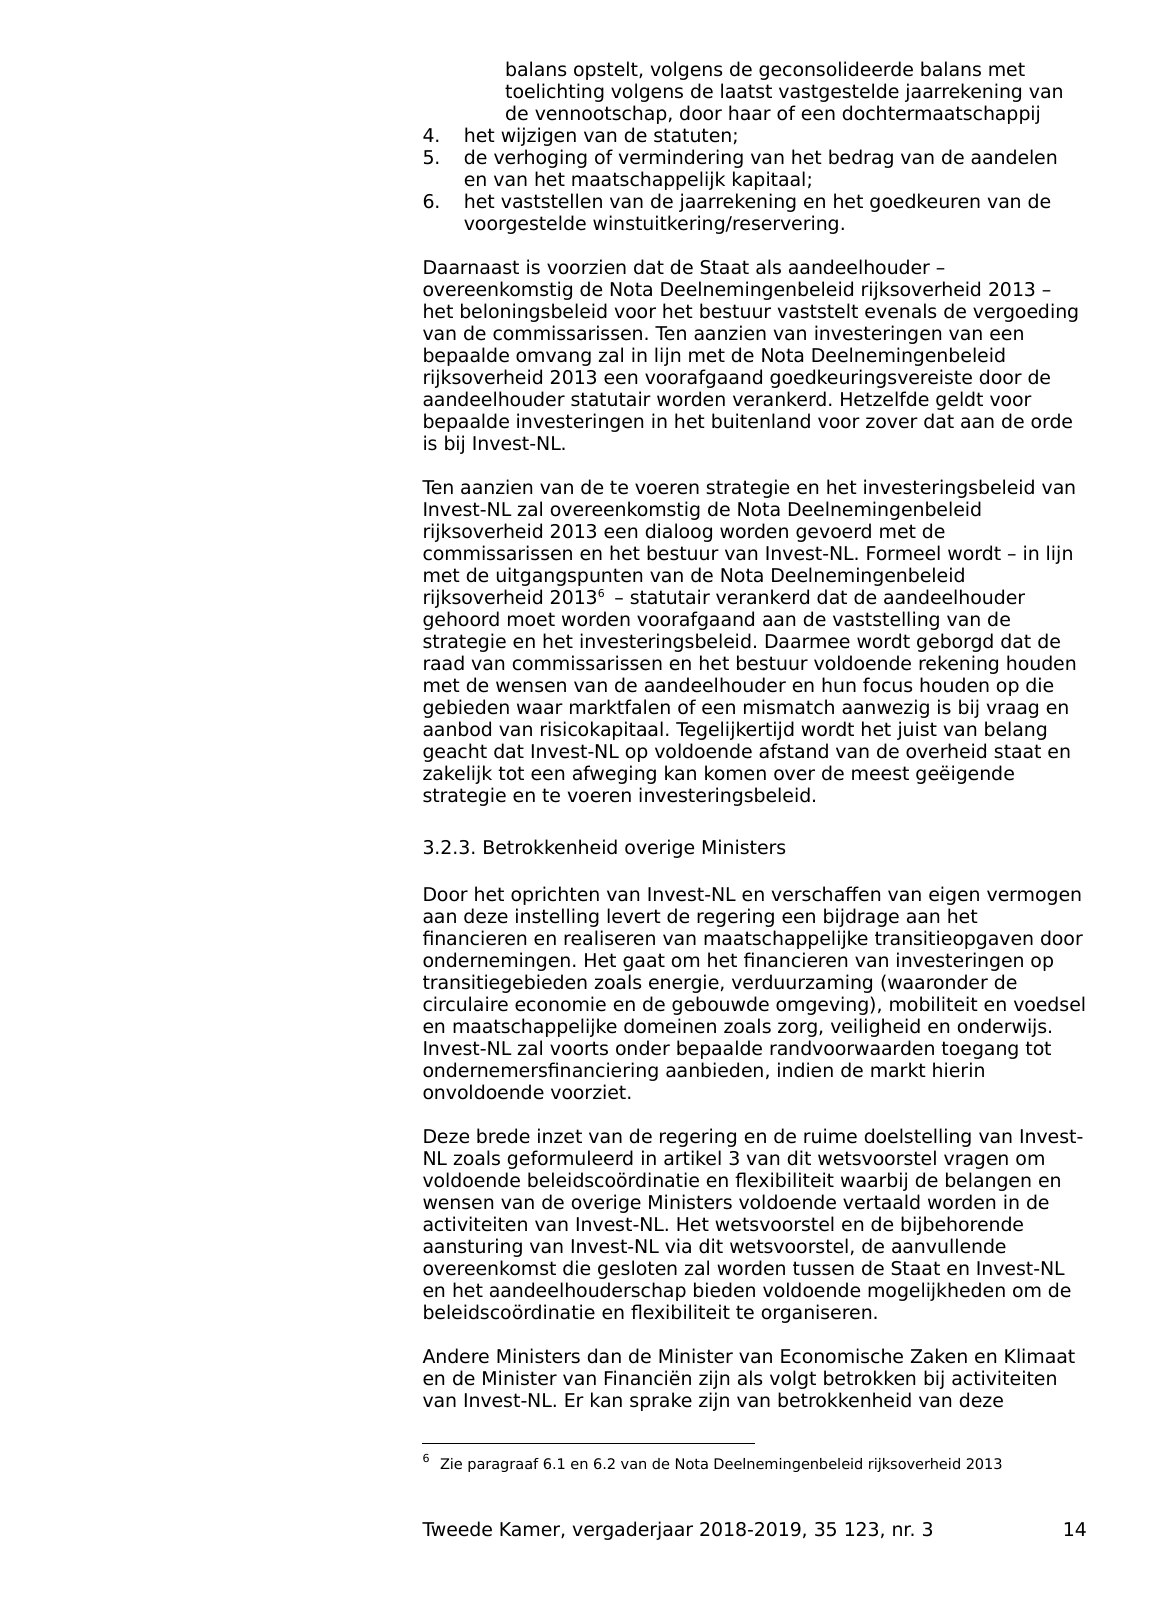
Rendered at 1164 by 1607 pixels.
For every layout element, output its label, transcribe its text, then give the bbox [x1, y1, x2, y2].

subtitle 3.2.3. Betrokkenheid overige Ministers [422, 837, 1087, 859]
text balans opstelt, volgens de geconsolideerde balans met toelichting volgens de laatst vastgestelde jaarrekening van de vennootschap, door haar of een dochtermaatschappij [464, 59, 1087, 125]
text 5. de verhoging of vermindering van het bedrag van de aandelen en van het maatschappelijk kapitaal; [422, 147, 1087, 191]
text Daarnaast is voorzien dat de Staat als aandeelhouder – overeenkomstig de Nota Deelnemingenbeleid rijksoverheid 2013 – het beloningsbeleid voor het bestuur vaststelt evenals de vergoeding van de commissarissen. Ten aanzien van investeringen van een bepaalde omvang zal in lijn met de Nota Deelnemingenbeleid rijksoverheid 2013 een voorafgaand goedkeuringsvereiste door de aandeelhouder statutair worden verankerd. Hetzelfde geldt voor bepaalde investeringen in het buitenland voor zover dat aan de orde is bij Invest-NL. [422, 257, 1087, 455]
text Andere Ministers dan de Minister van Economische Zaken en Klimaat en de Minister van Financiën zijn als volgt betrokken bij activiteiten van Invest-NL. Er kan sprake zijn van betrokkenheid van deze [422, 1346, 1087, 1412]
text Ten aanzien van de te voeren strategie en het investeringsbeleid van Invest-NL zal overeenkomstig de Nota Deelnemingenbeleid rijksoverheid 2013 een dialoog worden gevoerd met de commissarissen en het bestuur van Invest-NL. Formeel wordt – in lijn met de uitgangspunten van de Nota Deelnemingenbeleid rijksoverheid 2013 – statutair verankerd dat de aandeelhouder gehoord moet worden voorafgaand aan de vaststelling van de strategie en het investeringsbeleid. Daarmee wordt geborgd dat de raad van commissarissen en het bestuur voldoende rekening houden met de wensen van de aandeelhouder en hun focus houden op die gebieden waar marktfalen of een mismatch aanwezig is bij vraag en aanbod van risicokapitaal. Tegelijkertijd wordt het juist van belang geacht dat Invest-NL op voldoende afstand van de overheid staat en zakelijk tot een afweging kan komen over de meest geëigende strategie en te voeren investeringsbeleid. [422, 477, 1087, 807]
text Deze brede inzet van de regering en de ruime doelstelling van Invest-NL zoals geformuleerd in artikel 3 van dit wetsvoorstel vragen om voldoende beleidscoördinatie en flexibiliteit waarbij de belangen en wensen van de overige Ministers voldoende vertaald worden in de activiteiten van Invest-NL. Het wetsvoorstel en de bijbehorende aansturing van Invest-NL via dit wetsvoorstel, de aanvullende overeenkomst die gesloten zal worden tussen de Staat en Invest-NL en het aandeelhouderschap bieden voldoende mogelijkheden om de beleidscoördinatie en flexibiliteit te organiseren. [422, 1126, 1087, 1323]
text 4. het wijzigen van de statuten; [422, 125, 1087, 147]
text 6. het vaststellen van de jaarrekening en het goedkeuren van de voorgestelde winstuitkering/reservering. [422, 191, 1087, 235]
text Zie paragraaf 6.1 en 6.2 van de Nota Deelnemingenbeleid rijksoverheid 2013 [422, 1452, 1087, 1474]
text Door het oprichten van Invest-NL en verschaffen van eigen vermogen aan deze instelling levert de regering een bijdrage aan het financieren en realiseren van maatschappelijke transitieopgaven door ondernemingen. Het gaat om het financieren van investeringen op transitiegebieden zoals energie, verduurzaming (waaronder de circulaire economie en de gebouwde omgeving), mobiliteit en voedsel en maatschappelijke domeinen zoals zorg, veiligheid en onderwijs. Invest-NL zal voorts onder bepaalde randvoorwaarden toegang tot ondernemersfinanciering aanbieden, indien de markt hierin onvoldoende voorziet. [422, 884, 1087, 1103]
